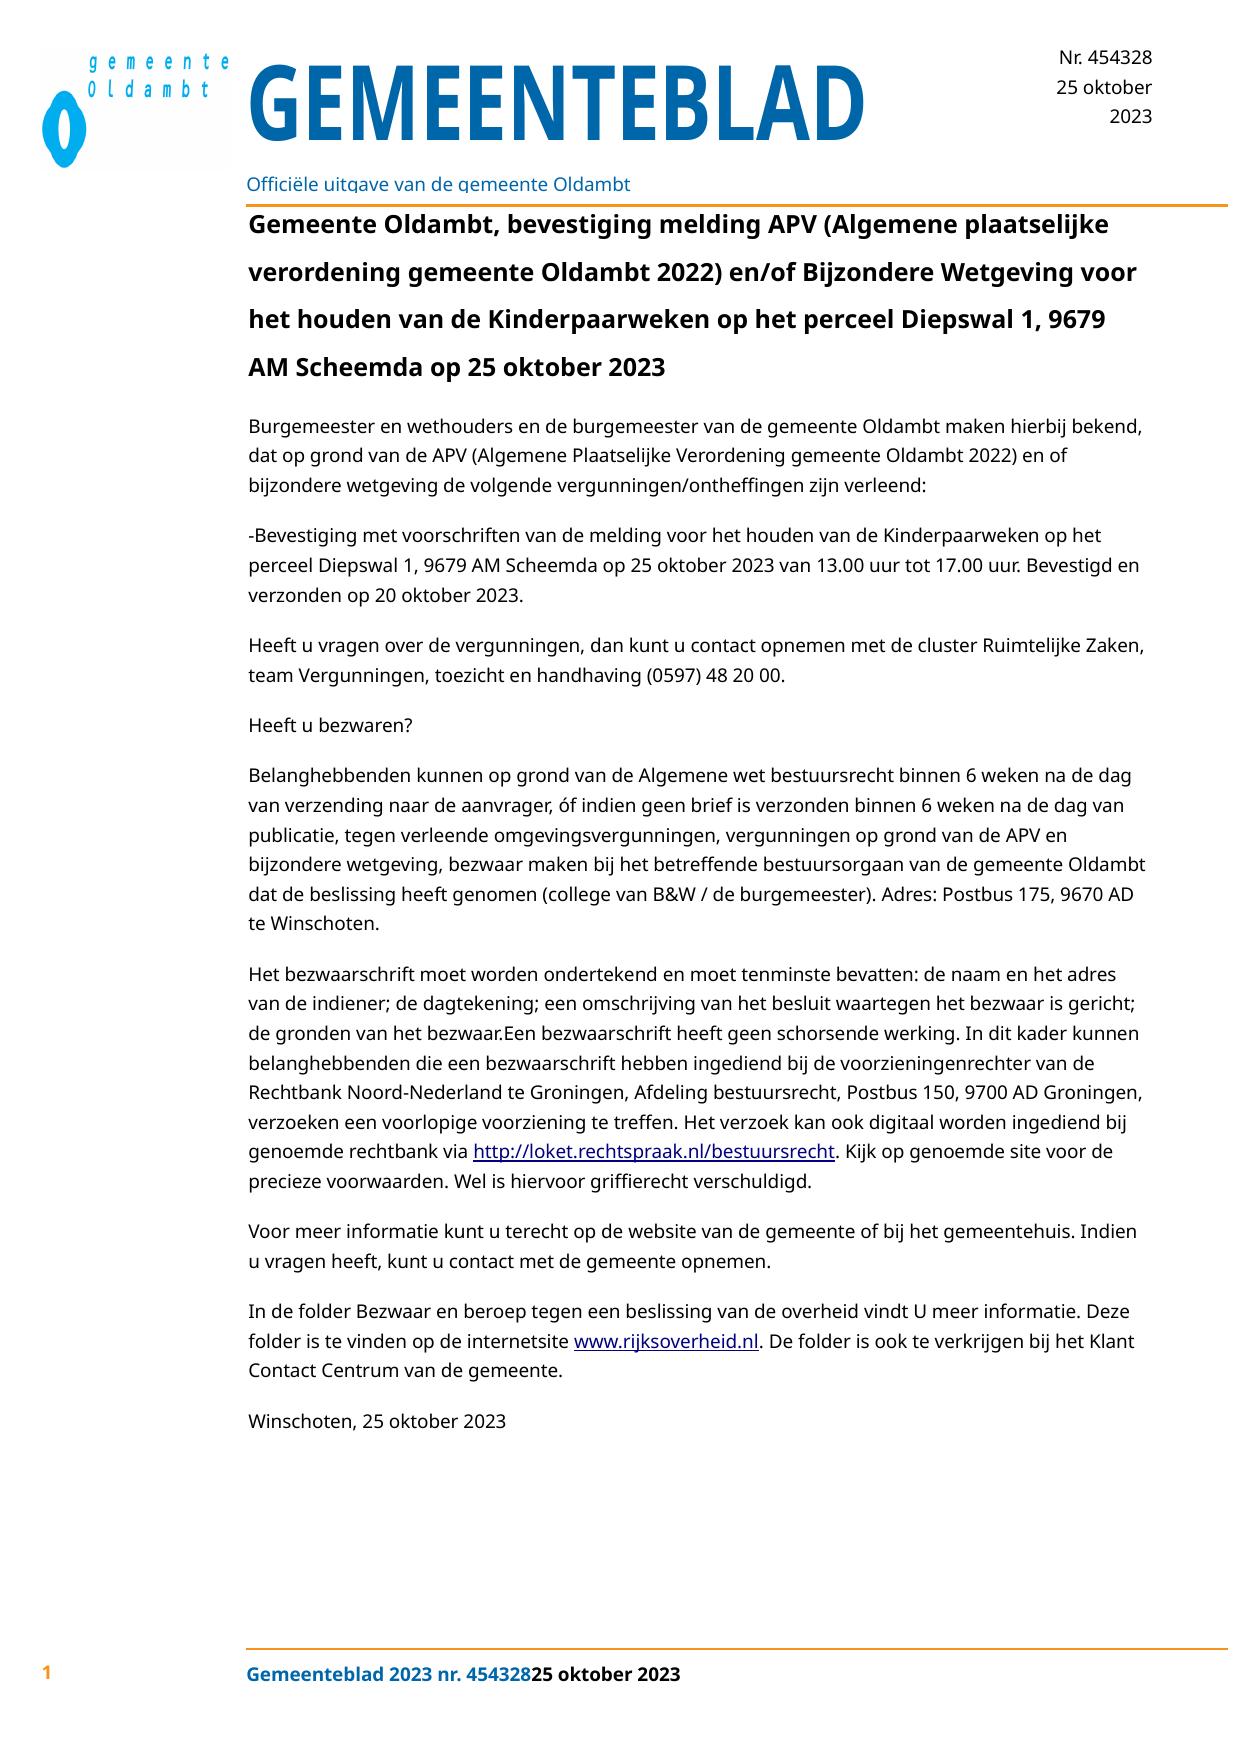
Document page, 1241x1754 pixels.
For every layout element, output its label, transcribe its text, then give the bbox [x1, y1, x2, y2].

text Burgemeester en wethouders en de burgemeester van de gemeente Oldambt maken hierbij bekend, dat op grond van de APV (Algemene Plaatselijke Verordening gemeente Oldambt 2022) en of bijzondere wetgeving de volgende vergunningen/ontheffingen zijn verleend: [248, 413, 1152, 498]
text In de folder Bezwaar en beroep tegen een beslissing van de overheid vindt U meer informatie. Deze folder is te vinden op de internetsite www.rijksoverheid.nl. De folder is ook te verkrijgen bij het Klant Contact Centrum van de gemeente. [248, 1298, 1152, 1383]
text Winschoten, 25 oktober 2023 [248, 1408, 1152, 1434]
text Belanghebbenden kunnen op grond van de Algemene wet bestuursrecht binnen 6 weken na de dag van verzending naar de aanvrager, óf indien geen brief is verzonden binnen 6 weken na de dag van publicatie, tegen verleende omgevingsvergunningen, vergunningen op grond van de APV en bijzondere wetgeving, bezwaar maken bij het betreffende bestuursorgaan van de gemeente Oldambt dat de beslissing heeft genomen (college van B&W / de burgemeester). Adres: Postbus 175, 9670 AD te Winschoten. [248, 763, 1152, 936]
text Heeft u vragen over de vergunningen, dan kunt u contact opnemen met de cluster Ruimtelijke Zaken, team Vergunningen, toezicht en handhaving (0597) 48 20 00. [248, 632, 1152, 688]
text Het bezwaarschrift moet worden ondertekend en moet tenminste bevatten: de naam en het adres van de indiener; de dagtekening; een omschrijving van het besluit waartegen het bezwaar is gericht; de gronden van het bezwaar.Een bezwaarschrift heeft geen schorsende werking. In dit kader kunnen belanghebbenden die een bezwaarschrift hebben ingediend bij de voorzieningenrechter van de Rechtbank Noord-Nederland te Groningen, Afdeling bestuursrecht, Postbus 150, 9700 AD Groningen, verzoeken een voorlopige voorziening te treffen. Het verzoek kan ook digitaal worden ingediend bij genoemde rechtbank via http://loket.rechtspraak.nl/bestuursrecht. Kijk op genoemde site voor de precieze voorwaarden. Wel is hiervoor griffierecht verschuldigd. [248, 961, 1152, 1194]
text Voor meer informatie kunt u terecht op de website van de gemeente of bij het gemeentehuis. Indien u vragen heeft, kunt u contact met de gemeente opnemen. [248, 1218, 1152, 1274]
text -Bevestiging met voorschriften van de melding voor het houden van de Kinderpaarweken op het perceel Diepswal 1, 9679 AM Scheemda op 25 oktober 2023 van 13.00 uur tot 17.00 uur. Bevestigd en verzonden op 20 oktober 2023. [248, 523, 1152, 608]
picture [41, 47, 231, 172]
text Gemeente Oldambt, bevestiging melding APV (Algemene plaatselijke verordening gemeente Oldambt 2022) en/of Bijzondere Wetgeving voor het houden van de Kinderpaarweken op het perceel Diepswal 1, 9679 AM Scheemda op 25 oktober 2023 [248, 207, 1152, 384]
text Heeft u bezwaren? [248, 712, 1152, 738]
